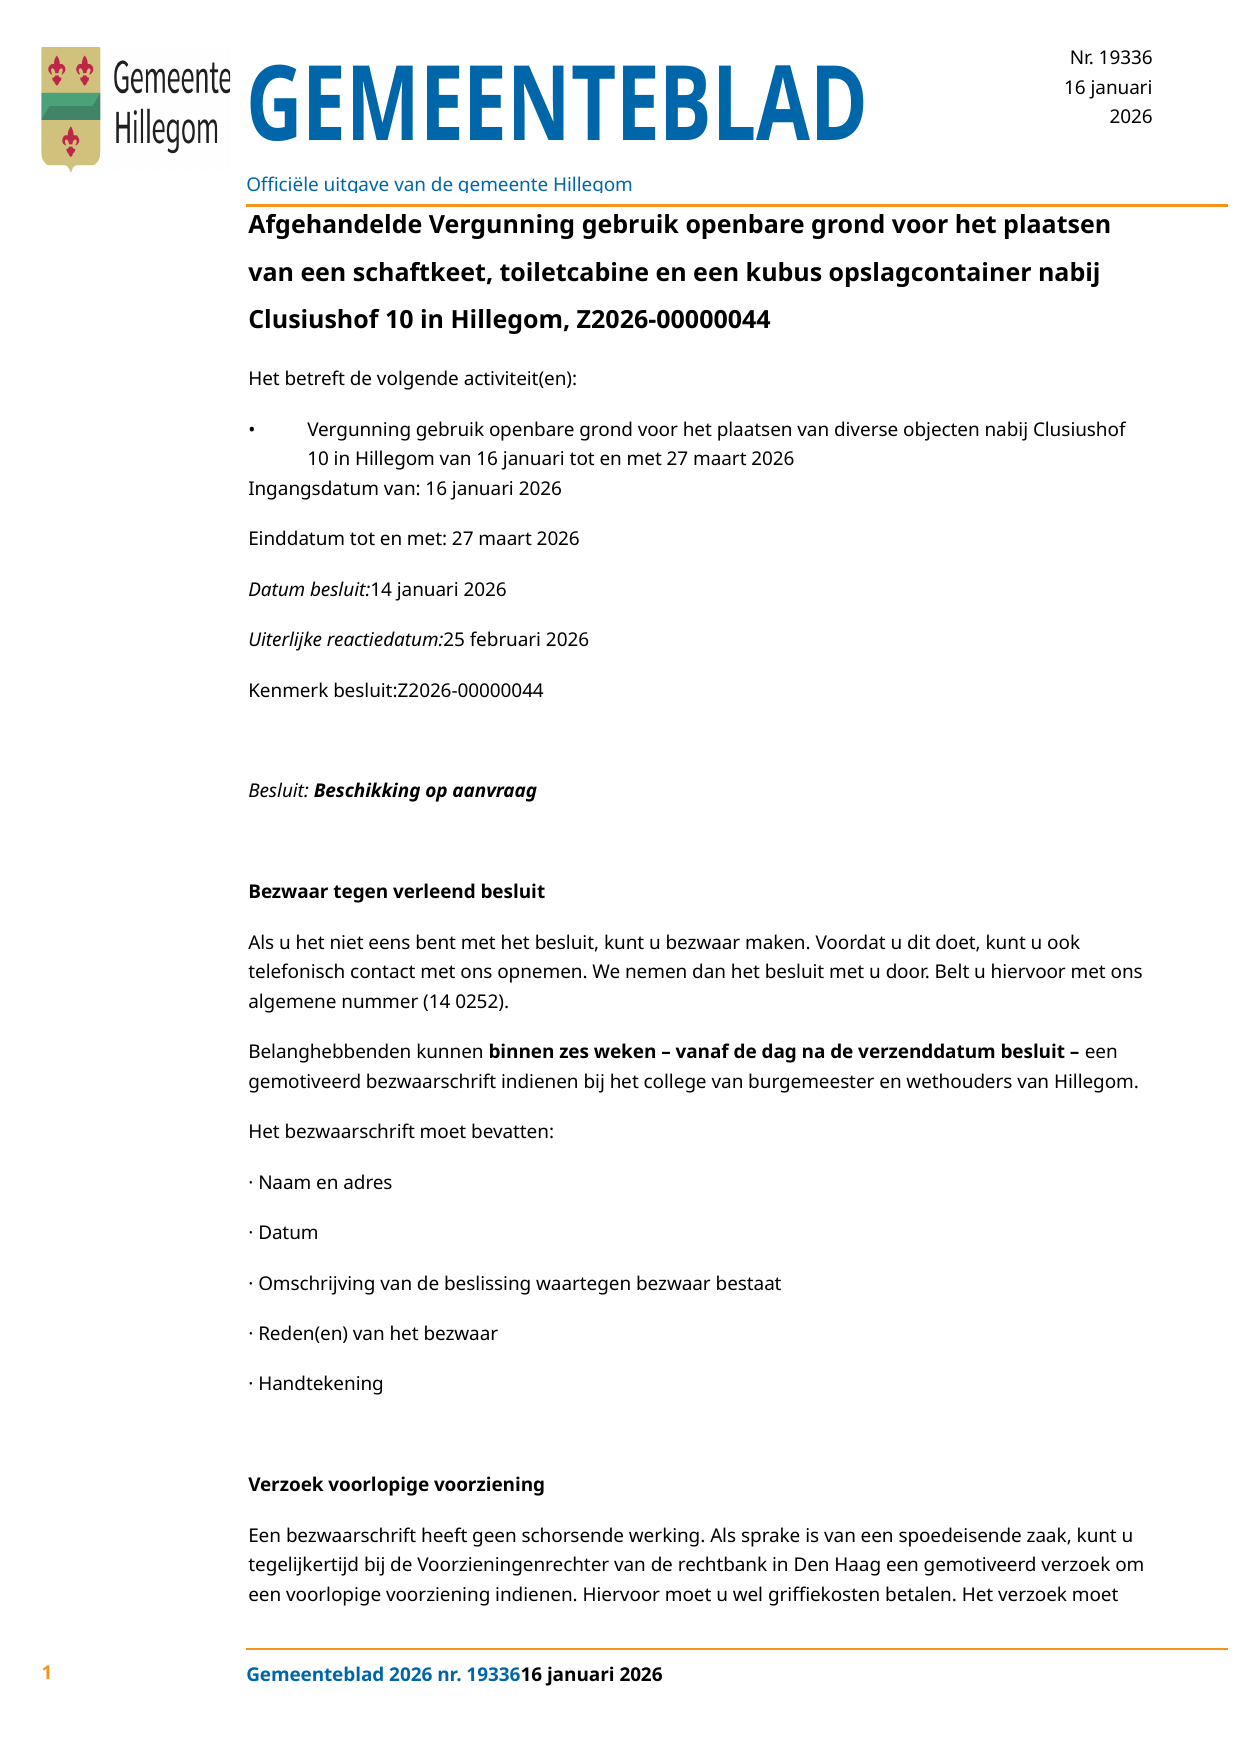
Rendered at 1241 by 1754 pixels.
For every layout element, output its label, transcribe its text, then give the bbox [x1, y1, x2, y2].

text · Handtekening [248, 1371, 1152, 1396]
text Verzoek voorlopige voorziening [248, 1471, 1152, 1497]
text · Reden(en) van het bezwaar [248, 1320, 1152, 1346]
text Einddatum tot en met: 27 maart 2026 [248, 526, 1152, 551]
text · Naam en adres [248, 1169, 1152, 1194]
text Als u het niet eens bent met het besluit, kunt u bezwaar maken. Voordat u dit doet, kunt u ook telefonisch contact met ons opnemen. We nemen dan het besluit met u door. Belt u hiervoor met ons algemene nummer (14 0252). [248, 929, 1152, 1014]
text Uiterlijke reactiedatum:25 februari 2026 [248, 626, 1152, 652]
text Besluit: Beschikking op aanvraag [248, 778, 1152, 803]
text Het betreft de volgende activiteit(en): [248, 366, 1152, 391]
text Ingangsdatum van: 16 januari 2026 [248, 475, 1152, 501]
text Een bezwaarschrift heeft geen schorsende werking. Als sprake is van een spoedeisende zaak, kunt u tegelijkertijd bij de Voorzieningenrechter van de rechtbank in Den Haag een gemotiveerd verzoek om een voorlopige voorziening indienen. Hiervoor moet u wel griffiekosten betalen. Het verzoek moet [248, 1522, 1152, 1607]
text · Datum [248, 1219, 1152, 1245]
text Afgehandelde Vergunning gebruik openbare grond voor het plaatsen van een schaftkeet, toiletcabine en een kubus opslagcontainer nabij Clusiushof 10 in Hillegom, Z2026-00000044 [248, 207, 1152, 336]
text Bezwaar tegen verleend besluit [248, 878, 1152, 904]
list Vergunning gebruik openbare grond voor het plaatsen van diverse objecten nabij Clusiushof 10 in Hillegom van 16 januari tot en met 27 maart 2026 [248, 416, 1152, 471]
text Kenmerk besluit:Z2026-00000044 [248, 677, 1152, 702]
text Belanghebbenden kunnen binnen zes weken – vanaf de dag na de verzenddatum besluit – een gemotiveerd bezwaarschrift indienen bij het college van burgemeester en wethouders van Hillegom. [248, 1038, 1152, 1094]
picture [41, 47, 231, 172]
text · Omschrijving van de beslissing waartegen bezwaar bestaat [248, 1270, 1152, 1295]
text Het bezwaarschrift moet bevatten: [248, 1118, 1152, 1144]
text Datum besluit:14 januari 2026 [248, 576, 1152, 602]
